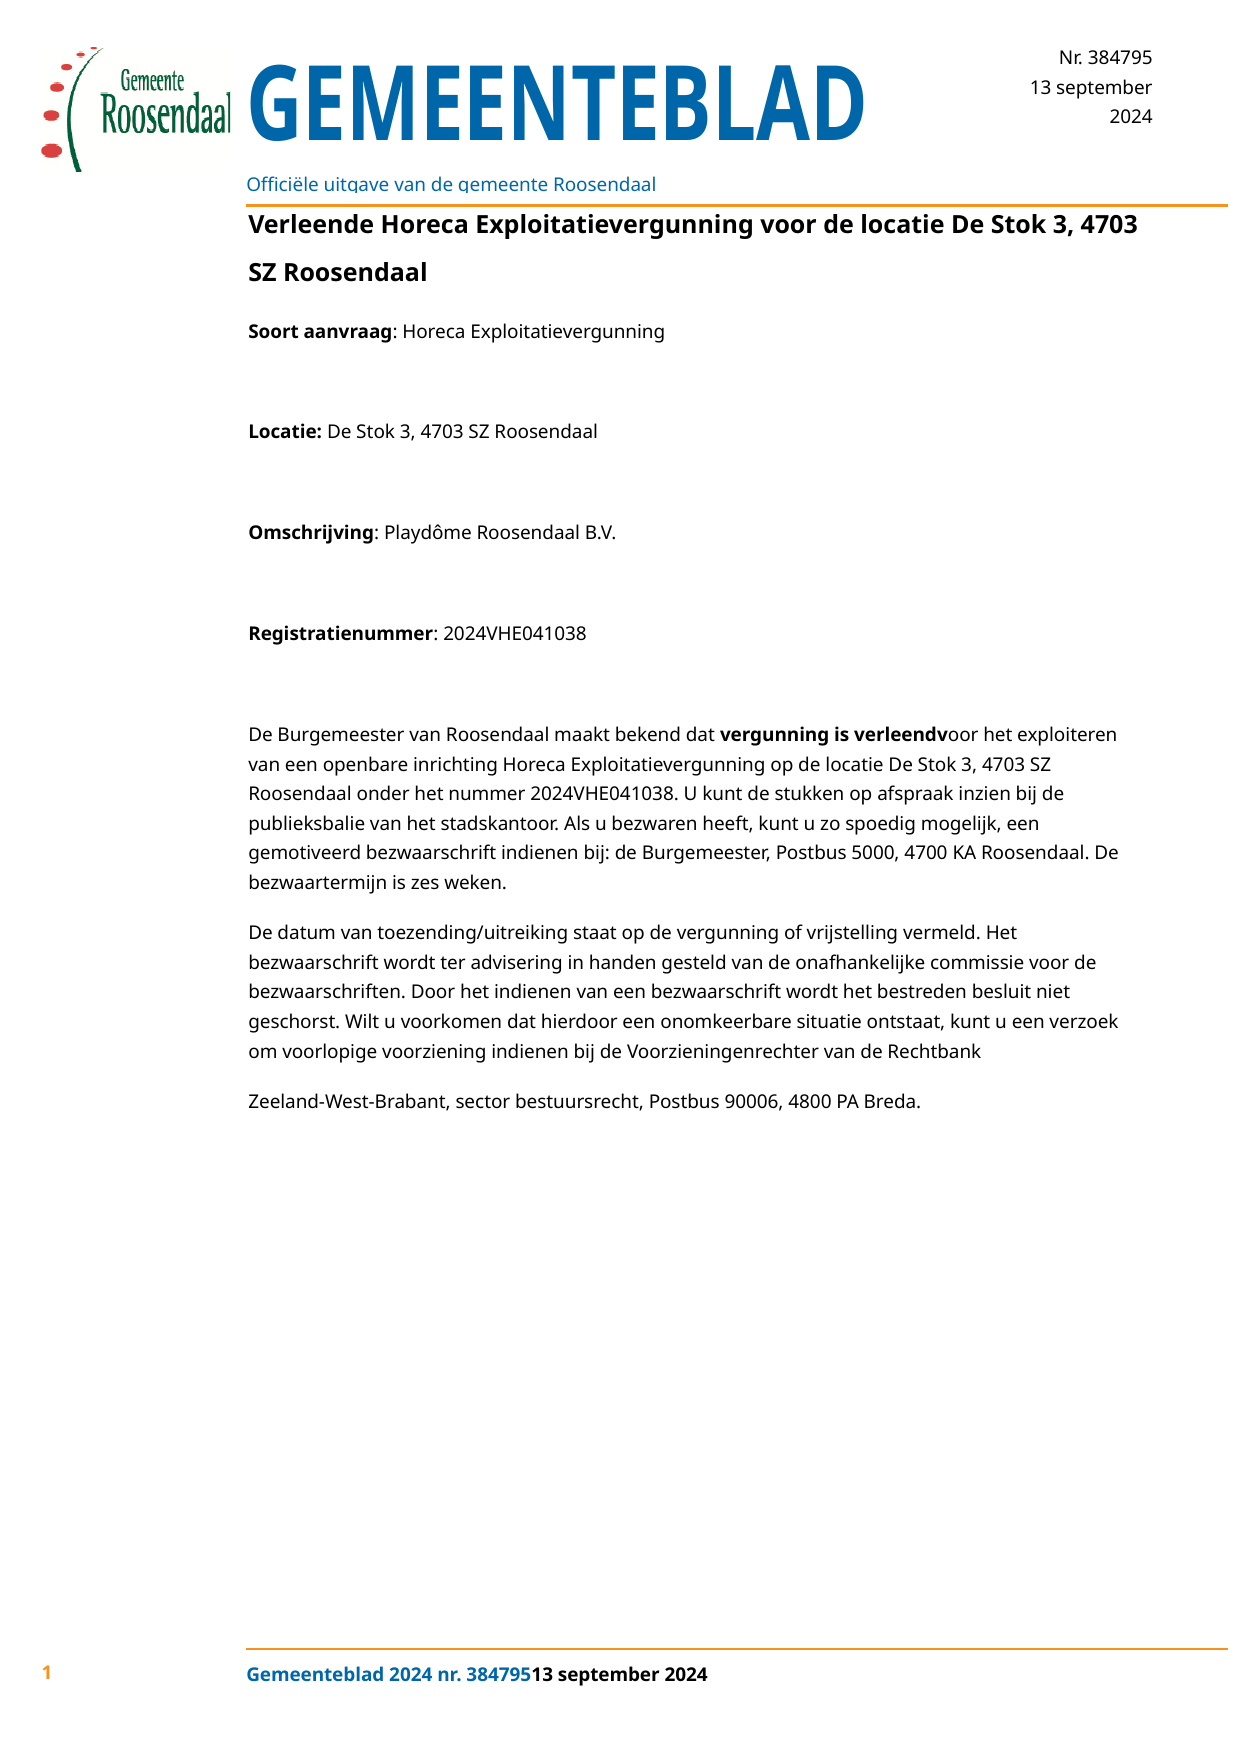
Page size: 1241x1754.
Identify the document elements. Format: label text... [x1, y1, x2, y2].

text Locatie: De Stok 3, 4703 SZ Roosendaal [248, 419, 1152, 444]
text De Burgemeester van Roosendaal maakt bekend dat vergunning is verleendvoor het exploiteren van een openbare inrichting Horeca Exploitatievergunning op de locatie De Stok 3, 4703 SZ Roosendaal onder het nummer 2024VHE041038. U kunt de stukken op afspraak inzien bij de publieksbalie van het stadskantoor. Als u bezwaren heeft, kunt u zo spoedig mogelijk, een gemotiveerd bezwaarschrift indienen bij: de Burgemeester, Postbus 5000, 4700 KA Roosendaal. De bezwaartermijn is zes weken. [248, 721, 1152, 895]
text Registratienummer: 2024VHE041038 [248, 620, 1152, 646]
picture [41, 47, 231, 172]
text Omschrijving: Playdôme Roosendaal B.V. [248, 519, 1152, 545]
text Verleende Horeca Exploitatievergunning voor de locatie De Stok 3, 4703 SZ Roosendaal [248, 207, 1152, 288]
text De datum van toezending/uitreiking staat op de vergunning of vrijstelling vermeld. Het bezwaarschrift wordt ter advisering in handen gesteld van de onafhankelijke commissie voor de bezwaarschriften. Door het indienen van een bezwaarschrift wordt het bestreden besluit niet geschorst. Wilt u voorkomen dat hierdoor een onomkeerbare situatie ontstaat, kunt u een verzoek om voorlopige voorziening indienen bij de Voorzieningenrechter van de Rechtbank [248, 919, 1152, 1064]
text Zeeland-West-Brabant, sector bestuursrecht, Postbus 90006, 4800 PA Breda. [248, 1088, 1152, 1114]
text Soort aanvraag: Horeca Exploitatievergunning [248, 318, 1152, 344]
